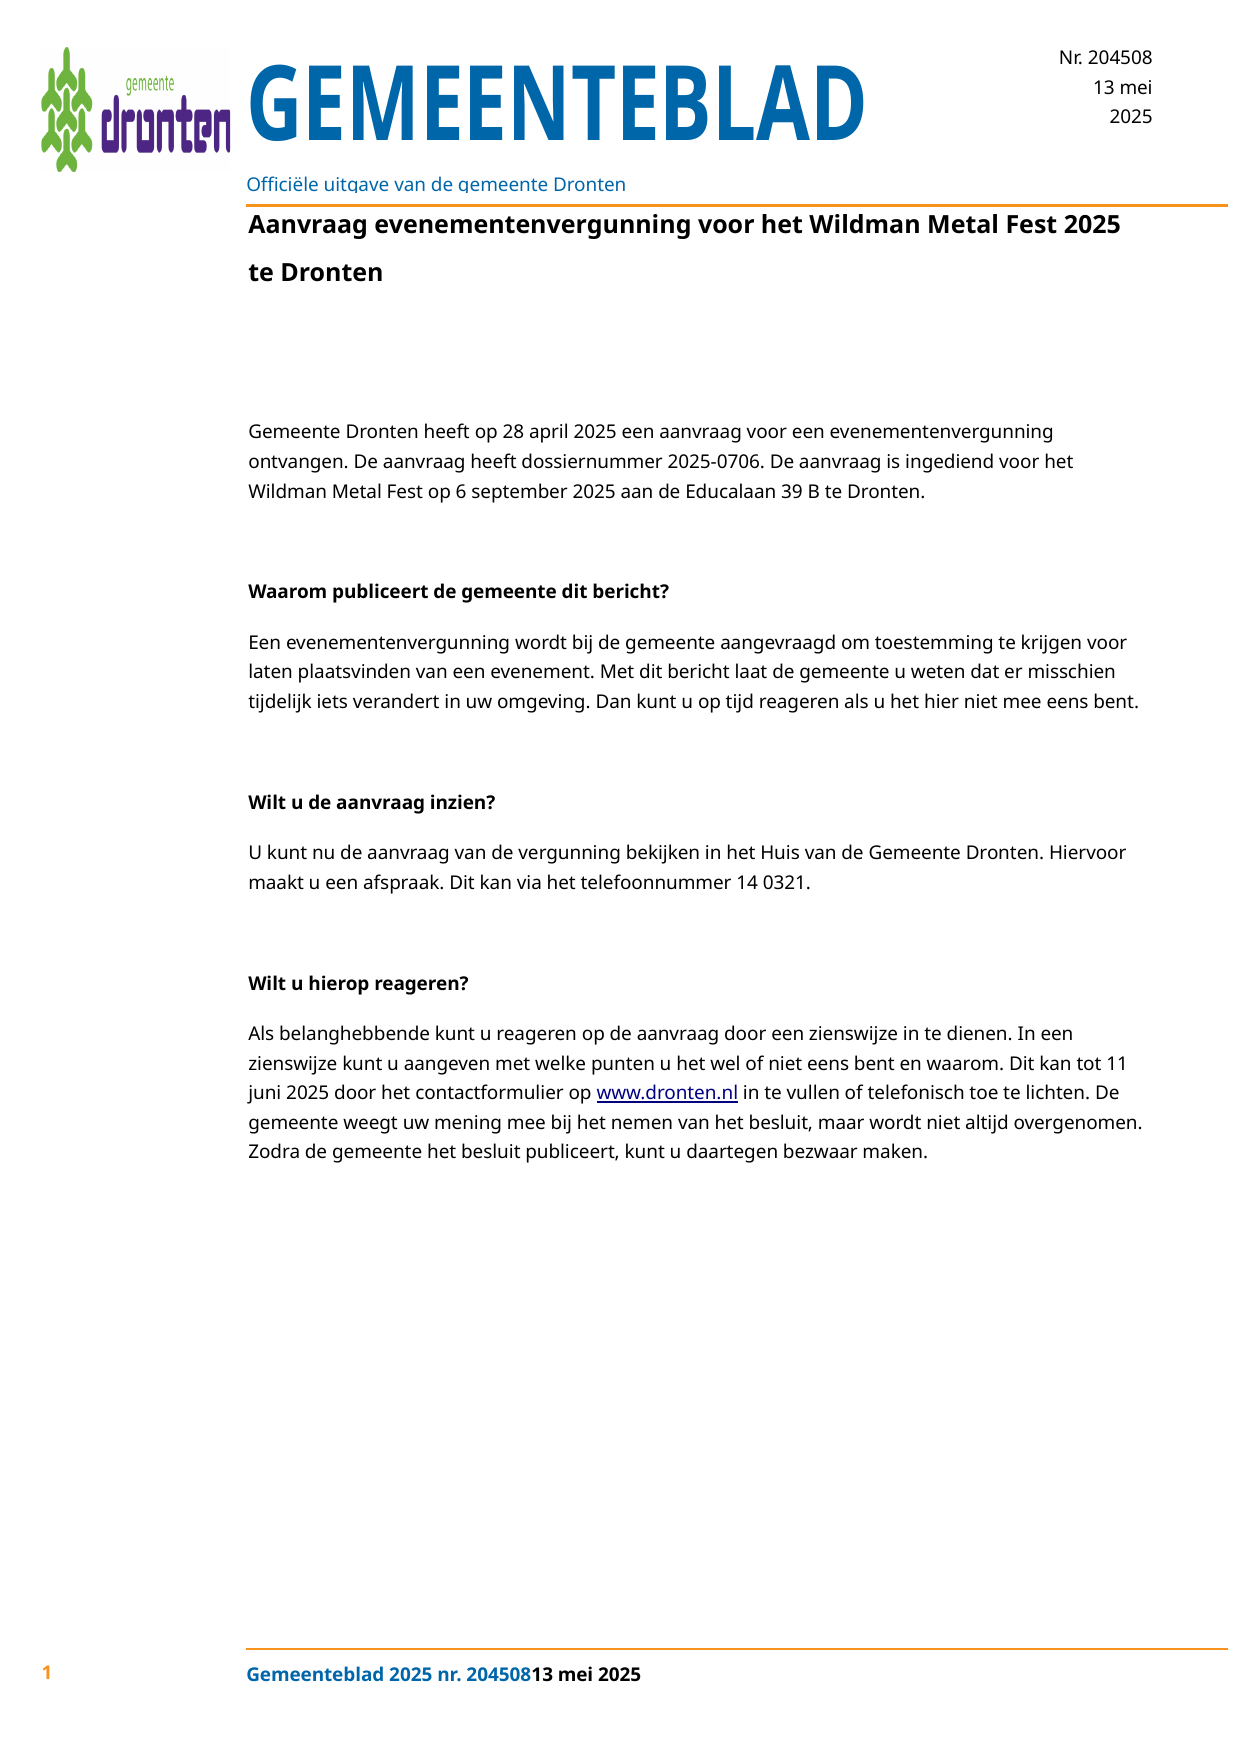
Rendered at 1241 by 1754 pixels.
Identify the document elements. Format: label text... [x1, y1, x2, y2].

text Wilt u de aanvraag inzien? [248, 789, 1152, 815]
text Aanvraag evenementenvergunning voor het Wildman Metal Fest 2025 te Dronten [248, 207, 1152, 288]
text Gemeente Dronten heeft op 28 april 2025 een aanvraag voor een evenementenvergunning ontvangen. De aanvraag heeft dossiernummer 2025-0706. De aanvraag is ingediend voor het Wildman Metal Fest op 6 september 2025 aan de Educalaan 39 B te Dronten. [248, 419, 1152, 504]
text U kunt nu de aanvraag van de vergunning bekijken in het Huis van de Gemeente Dronten. Hiervoor maakt u een afspraak. Dit kan via het telefoonnummer 14 0321. [248, 839, 1152, 895]
text Als belanghebbende kunt u reageren op de aanvraag door een zienswijze in te dienen. In een zienswijze kunt u aangeven met welke punten u het wel of niet eens bent en waarom. Dit kan tot 11 juni 2025 door het contactformulier op www.dronten.nl in te vullen of telefonisch toe te lichten. De gemeente weegt uw mening mee bij het nemen van het besluit, maar wordt niet altijd overgenomen. Zodra de gemeente het besluit publiceert, kunt u daartegen bezwaar maken. [248, 1020, 1152, 1164]
text Een evenementenvergunning wordt bij de gemeente aangevraagd om toestemming te krijgen voor laten plaatsvinden van een evenement. Met dit bericht laat de gemeente u weten dat er misschien tijdelijk iets verandert in uw omgeving. Dan kunt u op tijd reageren als u het hier niet mee eens bent. [248, 629, 1152, 714]
text Waarom publiceert de gemeente dit bericht? [248, 579, 1152, 604]
text Wilt u hierop reageren? [248, 970, 1152, 996]
picture [41, 47, 231, 172]
